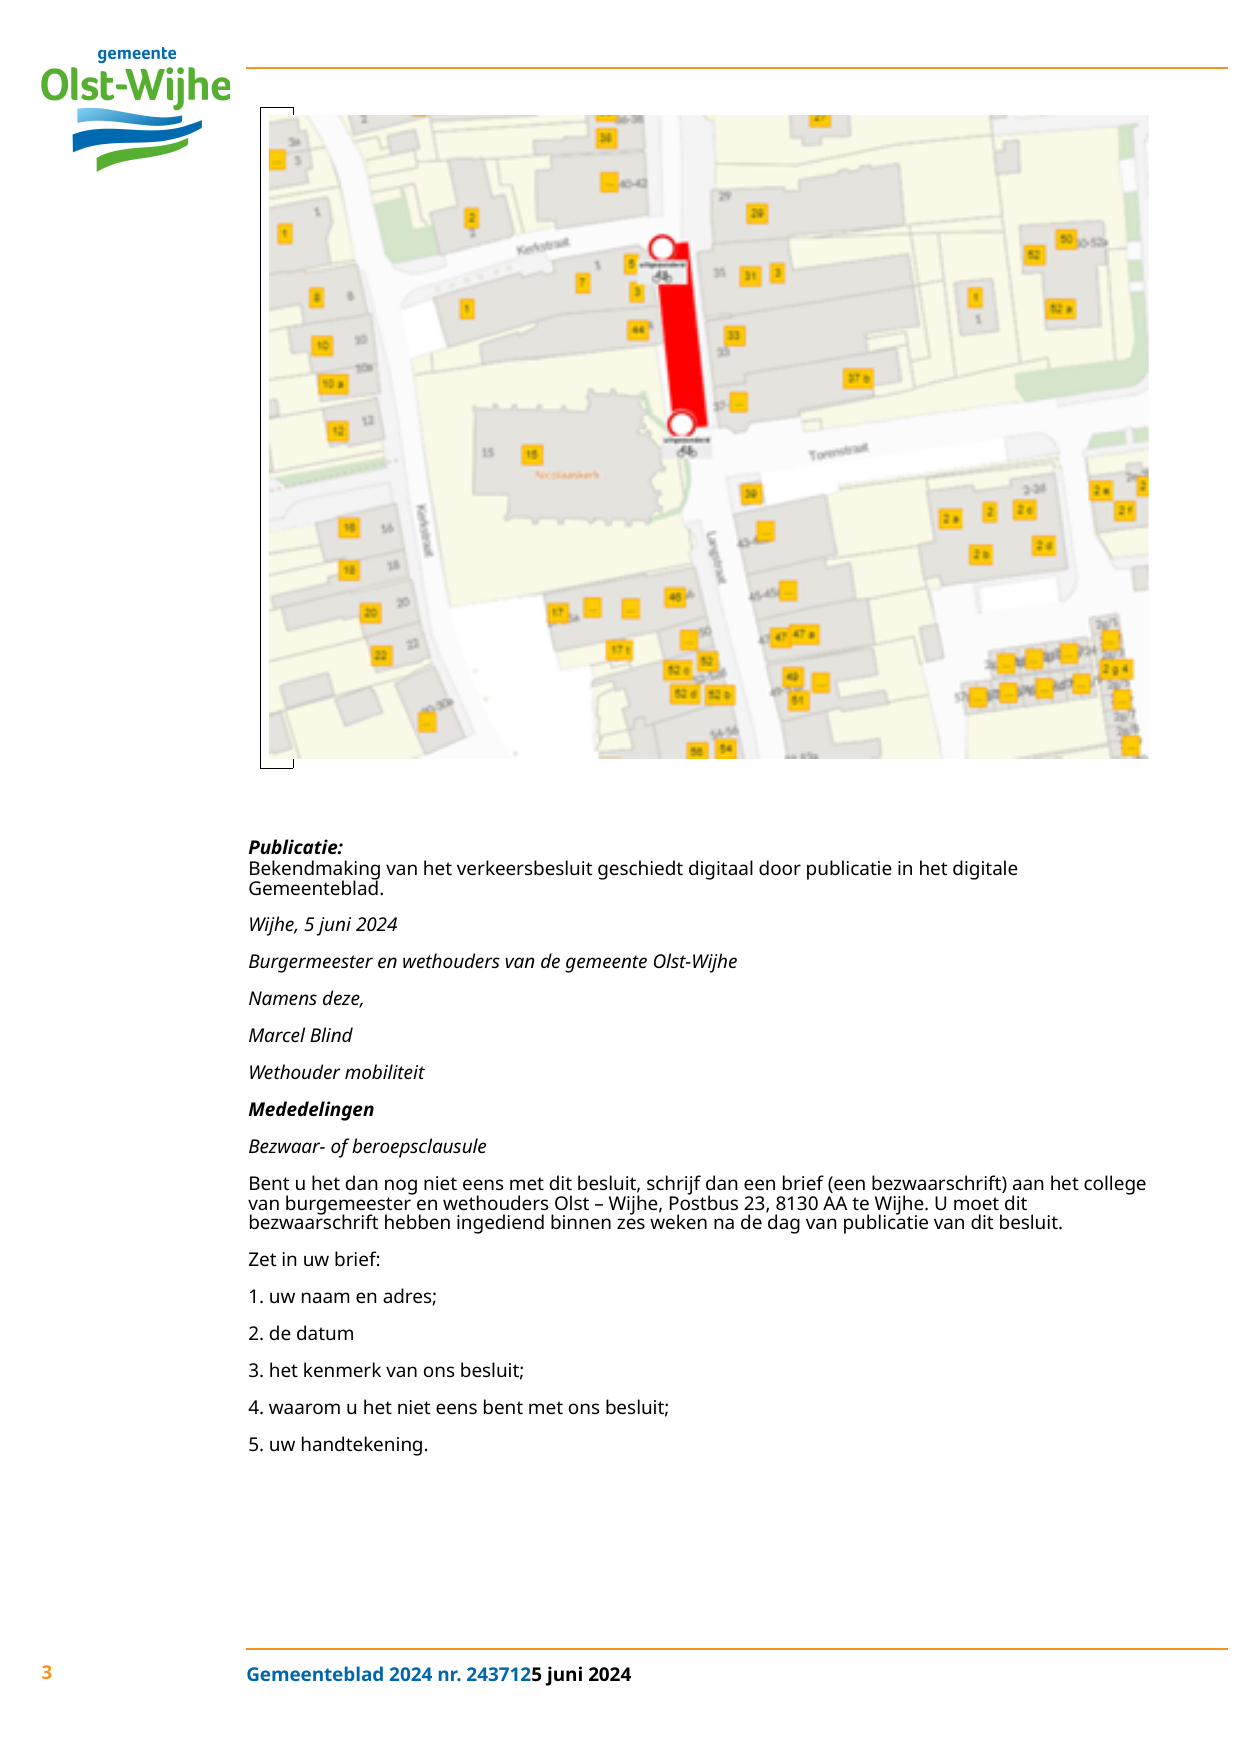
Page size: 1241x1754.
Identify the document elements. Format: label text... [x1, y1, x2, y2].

text Bekendmaking van het verkeersbesluit geschiedt digitaal door publicatie in het digitale Gemeenteblad. [248, 860, 1152, 899]
text Bezwaar- of beroepsclausule [248, 1138, 1152, 1158]
picture [41, 47, 231, 172]
text 4. waarom u het niet eens bent met ons besluit; [248, 1399, 1152, 1418]
text 1. uw naam en adres; [248, 1288, 1152, 1307]
text Mededelingen [248, 1101, 1152, 1121]
text Zet in uw brief: [248, 1251, 1152, 1270]
text 3. het kenmerk van ons besluit; [248, 1362, 1152, 1381]
text 5. uw handtekening. [248, 1436, 1152, 1455]
text Bent u het dan nog niet eens met dit besluit, schrijf dan een brief (een bezwaarschrift) aan het college van burgemeester en wethouders Olst – Wijhe, Postbus 23, 8130 AA te Wijhe. U moet dit bezwaarschrift hebben ingediend binnen zes weken na de dag van publicatie van dit besluit. [248, 1175, 1152, 1233]
picture [268, 115, 1149, 759]
text 2. de datum [248, 1325, 1152, 1344]
text Marcel Blind [248, 1027, 1152, 1047]
text Publicatie: [248, 834, 1152, 860]
text Burgermeester en wethouders van de gemeente Olst-Wijhe [248, 953, 1152, 973]
text Namens deze, [248, 990, 1152, 1010]
text Wethouder mobiliteit [248, 1064, 1152, 1084]
text Wijhe, 5 juni 2024 [248, 916, 1152, 936]
